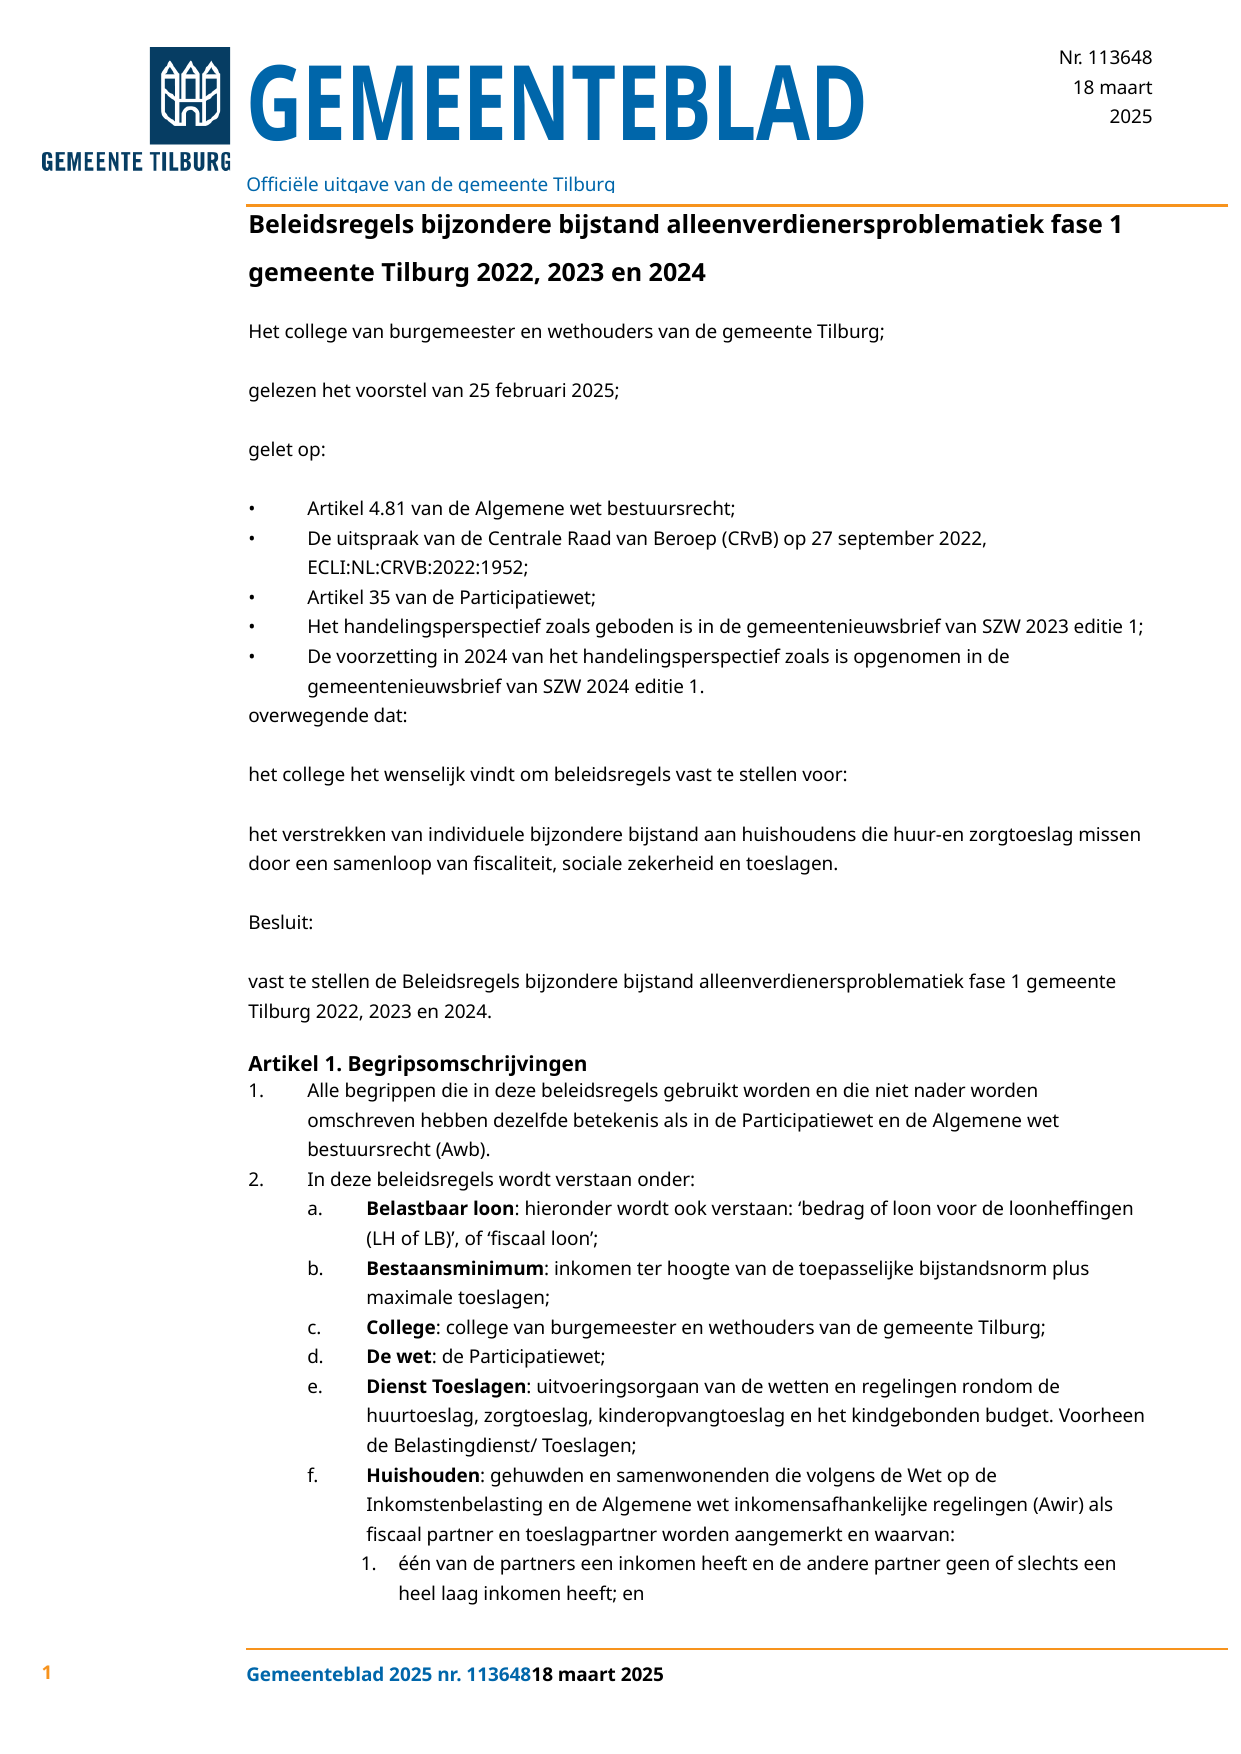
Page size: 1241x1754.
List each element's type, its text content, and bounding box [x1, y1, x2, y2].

text vast te stellen de Beleidsregels bijzondere bijstand alleenverdienersproblematiek fase 1 gemeente Tilburg 2022, 2023 en 2024. [248, 969, 1152, 1024]
text overwegende dat: [248, 702, 1152, 728]
list De wet: de Participatiewet; [307, 1343, 1152, 1369]
list Artikel 35 van de Participatiewet; [248, 584, 1152, 610]
list College: college van burgemeester en wethouders van de gemeente Tilburg; [307, 1314, 1152, 1339]
list Alle begrippen die in deze beleidsregels gebruikt worden en die niet nader worden omschreven hebben dezelfde betekenis als in de Participatiewet en de Algemene wet bestuursrecht (Awb). [248, 1077, 1152, 1162]
list Artikel 4.81 van de Algemene wet bestuursrecht; [248, 495, 1152, 521]
list Belastbaar loon: hieronder wordt ook verstaan: ‘bedrag of loon voor de loonheffingen (LH of LB)’, of ‘fiscaal loon’; [307, 1196, 1152, 1251]
text Besluit: [248, 909, 1152, 935]
picture [41, 47, 231, 172]
text Het college van burgemeester en wethouders van de gemeente Tilburg; [248, 318, 1152, 344]
text Artikel 1. Begripsomschrijvingen [248, 1049, 1152, 1077]
list Huishouden: gehuwden en samenwonenden die volgens de Wet op de Inkomstenbelasting en de Algemene wet inkomensafhankelijke regelingen (Awir) als fiscaal partner en toeslagpartner worden aangemerkt en waarvan: [307, 1462, 1152, 1547]
list Dienst Toeslagen: uitvoeringsorgaan van de wetten en regelingen rondom de huurtoeslag, zorgtoeslag, kinderopvangtoeslag en het kindgebonden budget. Voorheen de Belastingdienst/ Toeslagen; [307, 1373, 1152, 1458]
list In deze beleidsregels wordt verstaan onder: [248, 1166, 1152, 1192]
list De uitspraak van de Centrale Raad van Beroep (CRvB) op 27 september 2022, ECLI:NL:CRVB:2022:1952; [248, 525, 1152, 580]
text het verstrekken van individuele bijzondere bijstand aan huishoudens die huur-en zorgtoeslag missen door een samenloop van fiscaliteit, sociale zekerheid en toeslagen. [248, 821, 1152, 876]
text gelezen het voorstel van 25 februari 2025; [248, 377, 1152, 403]
list De voorzetting in 2024 van het handelingsperspectief zoals is opgenomen in de gemeentenieuwsbrief van SZW 2024 editie 1. [248, 643, 1152, 699]
list Bestaansminimum: inkomen ter hoogte van de toepasselijke bijstandsnorm plus maximale toeslagen; [307, 1255, 1152, 1310]
text gelet op: [248, 436, 1152, 462]
text Beleidsregels bijzondere bijstand alleenverdienersproblematiek fase 1 gemeente Tilburg 2022, 2023 en 2024 [248, 207, 1152, 288]
text het college het wenselijk vindt om beleidsregels vast te stellen voor: [248, 762, 1152, 787]
list één van de partners een inkomen heeft en de andere partner geen of slechts een heel laag inkomen heeft; en [361, 1551, 1152, 1606]
list Het handelingsperspectief zoals geboden is in de gemeentenieuwsbrief van SZW 2023 editie 1; [248, 614, 1152, 639]
